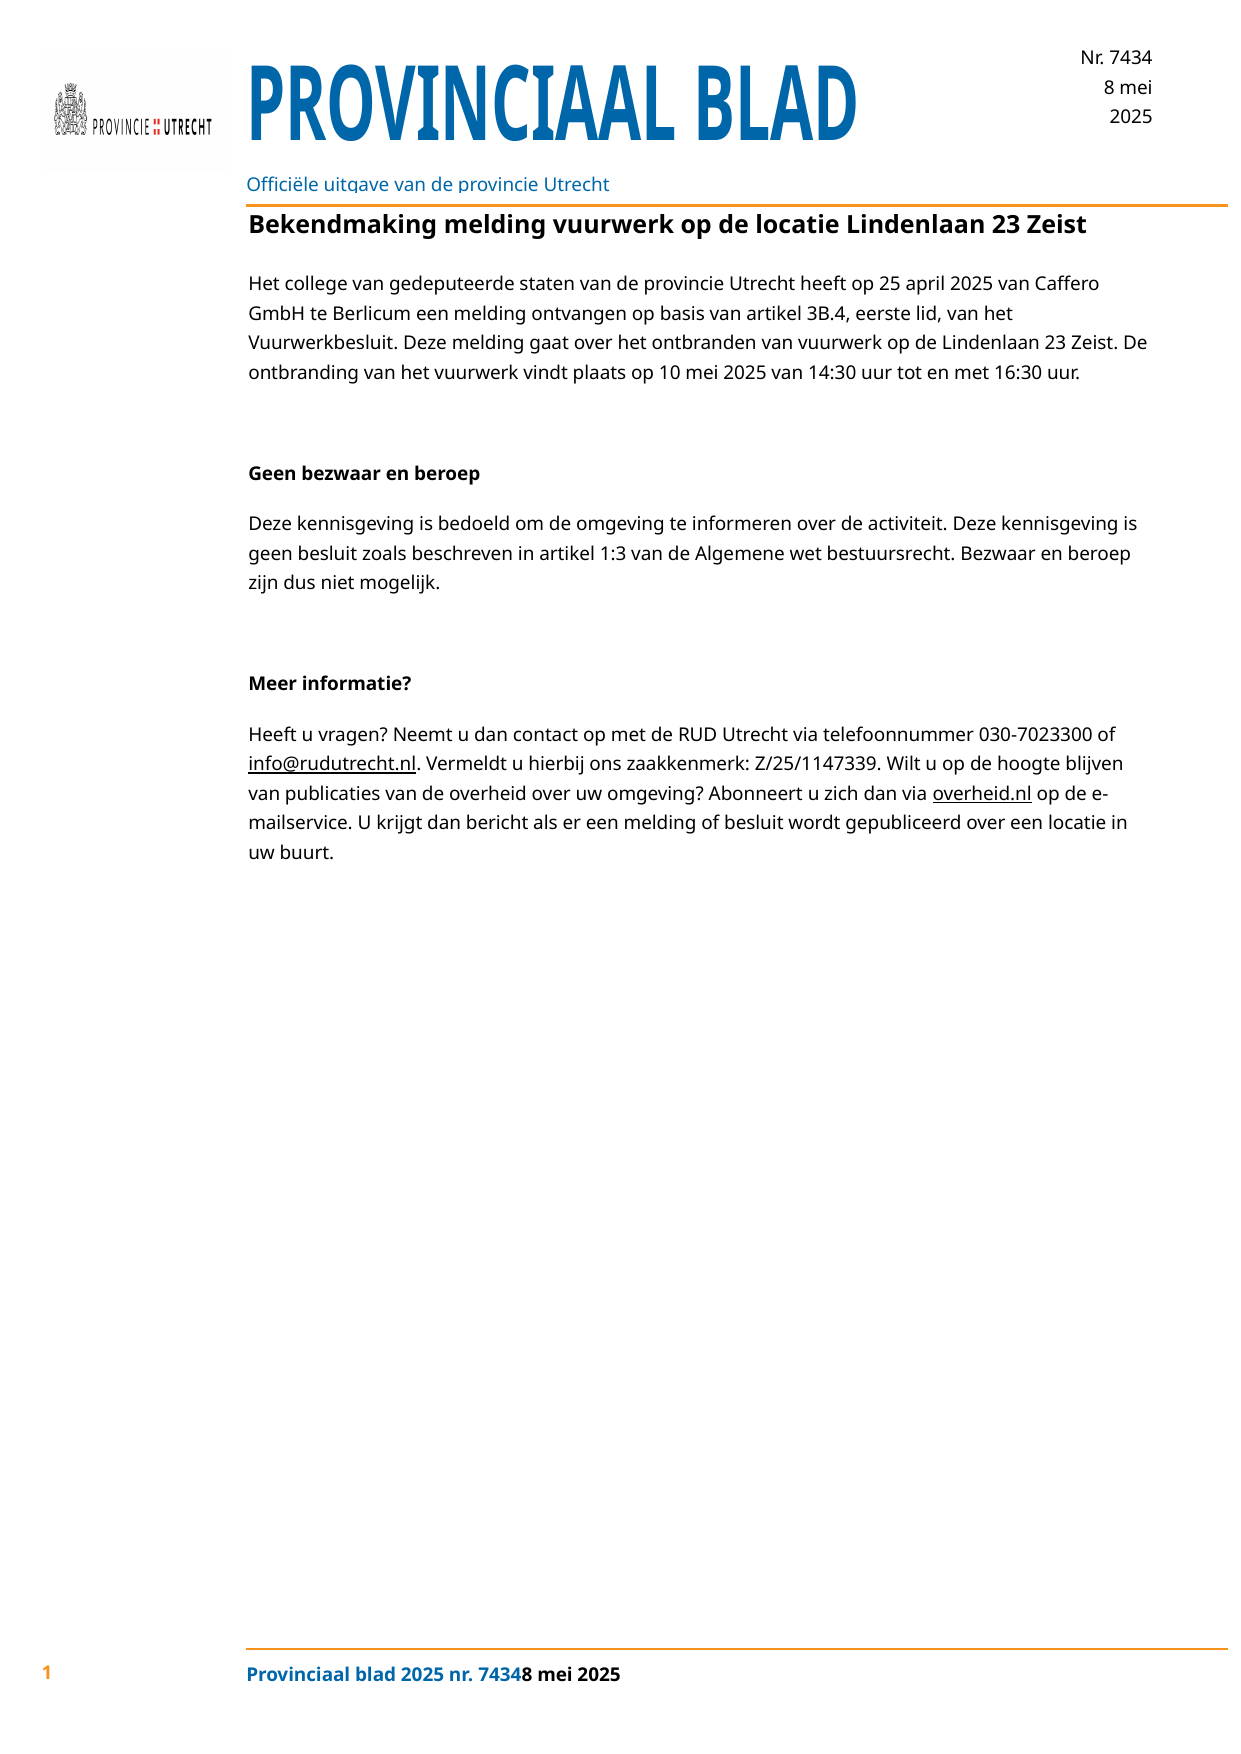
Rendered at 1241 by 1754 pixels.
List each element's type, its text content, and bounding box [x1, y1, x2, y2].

text Meer informatie? [248, 670, 1152, 696]
text Geen bezwaar en beroep [248, 460, 1152, 486]
picture [41, 47, 231, 172]
text Bekendmaking melding vuurwerk op de locatie Lindenlaan 23 Zeist [248, 207, 1152, 241]
text Heeft u vragen? Neemt u dan contact op met de RUD Utrecht via telefoonnummer 030-7023300 of info@rudutrecht.nl. Vermeldt u hierbij ons zaakkenmerk: Z/25/1147339. Wilt u op de hoogte blijven van publicaties van de overheid over uw omgeving? Abonneert u zich dan via overheid.nl op de e-mailservice. U krijgt dan bericht als er een melding of besluit wordt gepubliceerd over een locatie in uw buurt. [248, 721, 1152, 865]
text Het college van gedeputeerde staten van de provincie Utrecht heeft op 25 april 2025 van Caffero GmbH te Berlicum een melding ontvangen op basis van artikel 3B.4, eerste lid, van het Vuurwerkbesluit. Deze melding gaat over het ontbranden van vuurwerk op de Lindenlaan 23 Zeist. De ontbranding van het vuurwerk vindt plaats op 10 mei 2025 van 14:30 uur tot en met 16:30 uur. [248, 270, 1152, 385]
text Deze kennisgeving is bedoeld om de omgeving te informeren over de activiteit. Deze kennisgeving is geen besluit zoals beschreven in artikel 1:3 van de Algemene wet bestuursrecht. Bezwaar en beroep zijn dus niet mogelijk. [248, 510, 1152, 595]
